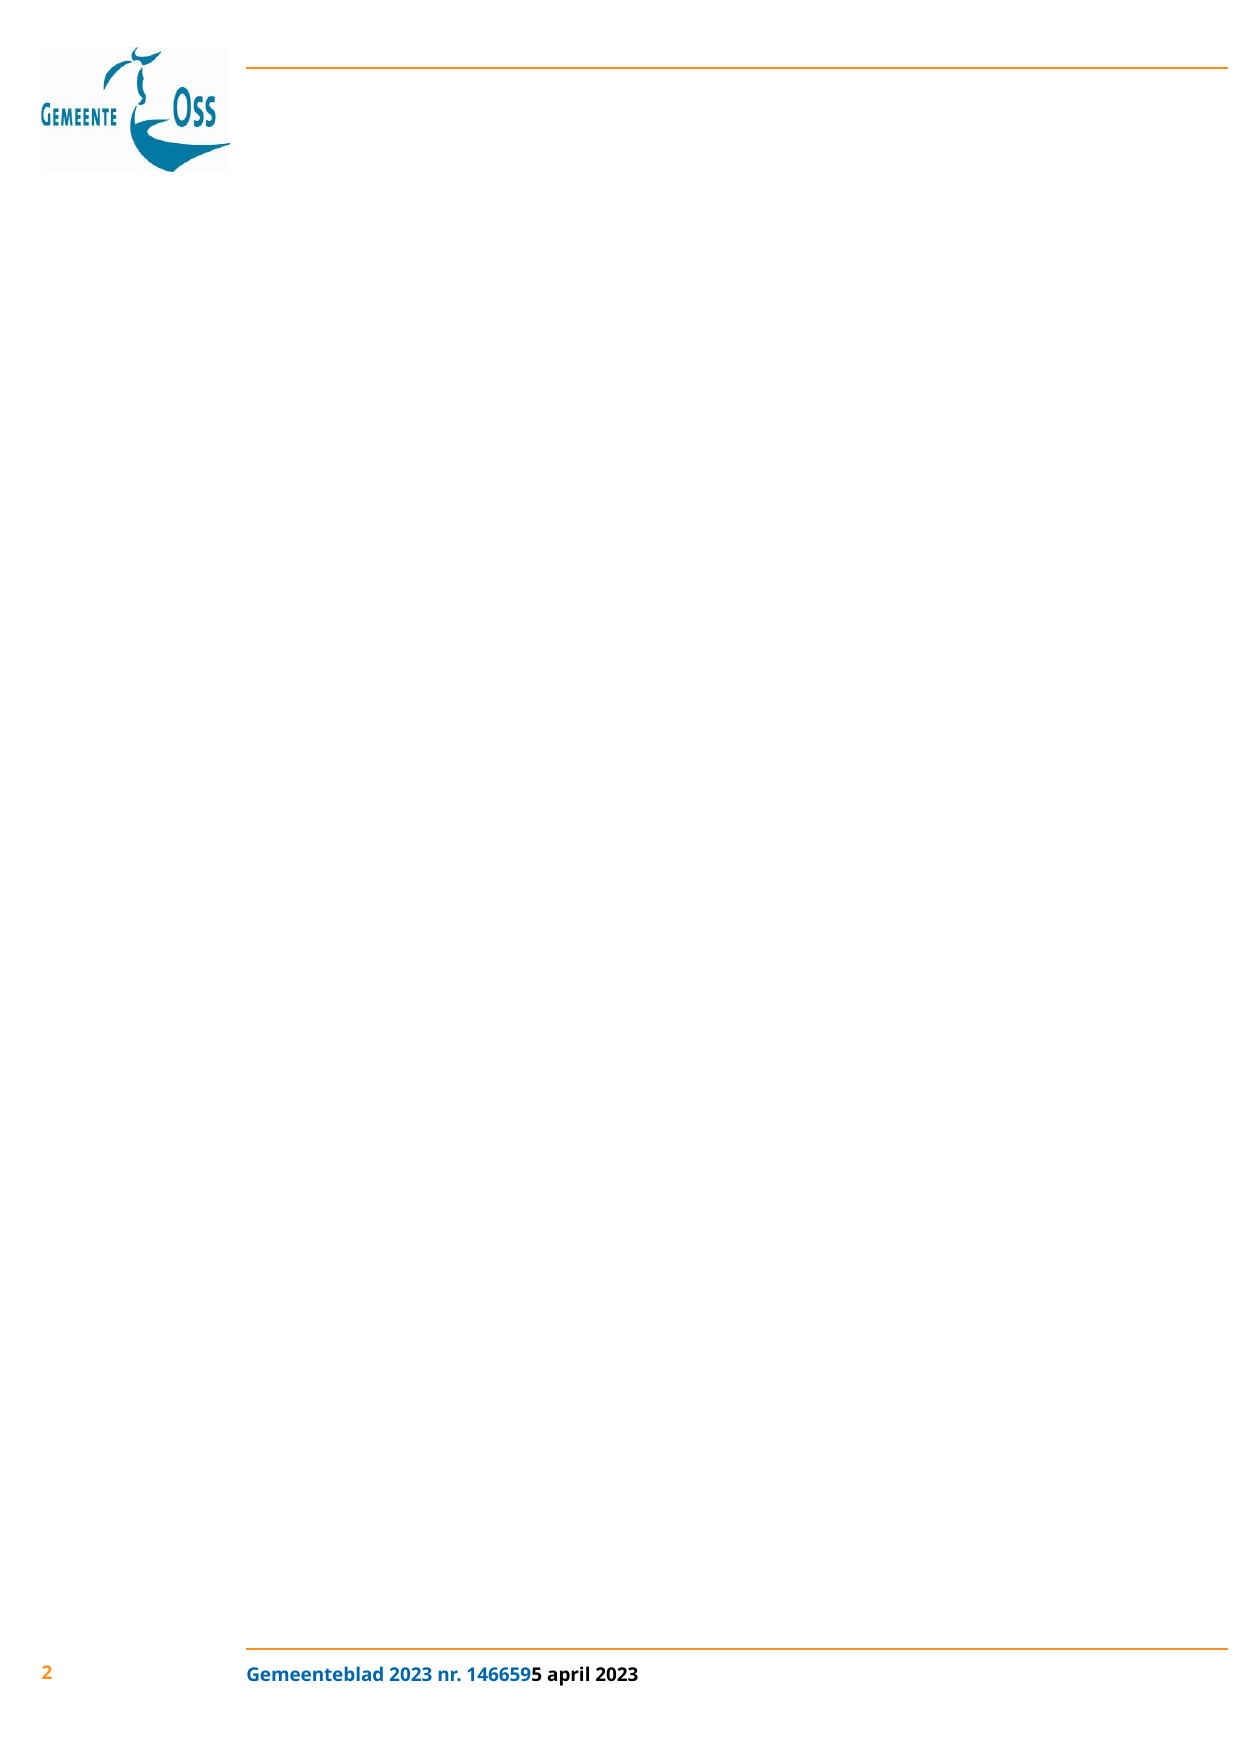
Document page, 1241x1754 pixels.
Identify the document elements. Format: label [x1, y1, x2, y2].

picture [41, 47, 231, 172]
